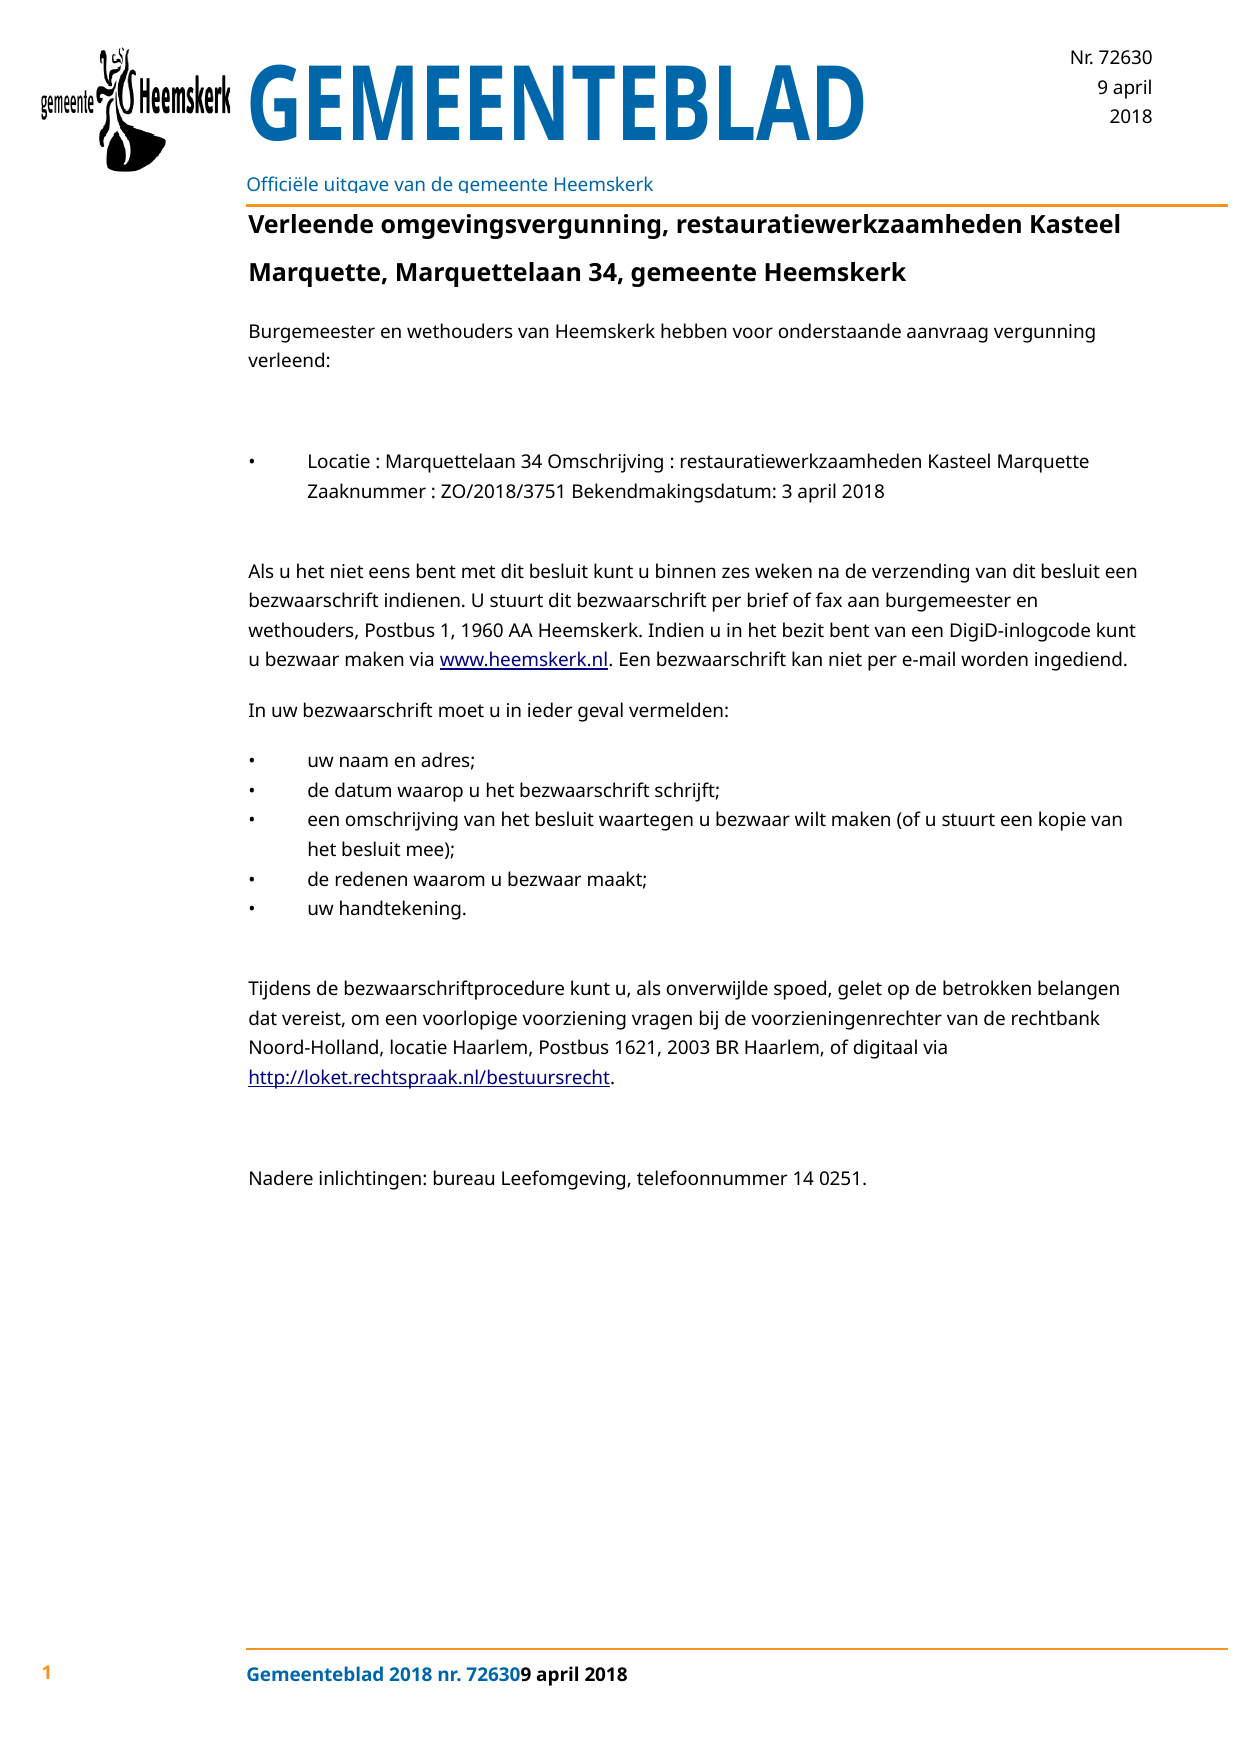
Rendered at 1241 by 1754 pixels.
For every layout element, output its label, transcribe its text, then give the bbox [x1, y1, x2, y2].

text Tijdens de bezwaarschriftprocedure kunt u, als onverwijlde spoed, gelet op de betrokken belangen dat vereist, om een voorlopige voorziening vragen bij de voorzieningenrechter van de rechtbank Noord-Holland, locatie Haarlem, Postbus 1621, 2003 BR Haarlem, of digitaal via http://loket.rechtspraak.nl/bestuursrecht. [248, 975, 1152, 1090]
text Nadere inlichtingen: bureau Leefomgeving, telefoonnummer 14 0251. [248, 1165, 1152, 1191]
text Verleende omgevingsvergunning, restauratiewerkzaamheden Kasteel Marquette, Marquettelaan 34, gemeente Heemskerk [248, 207, 1152, 288]
text Als u het niet eens bent met dit besluit kunt u binnen zes weken na de verzending van dit besluit een bezwaarschrift indienen. U stuurt dit bezwaarschrift per brief of fax aan burgemeester en wethouders, Postbus 1, 1960 AA Heemskerk. Indien u in het bezit bent van een DigiD-inlogcode kunt u bezwaar maken via www.heemskerk.nl. Een bezwaarschrift kan niet per e-mail worden ingediend. [248, 558, 1152, 672]
list de redenen waarom u bezwaar maakt; [248, 866, 1152, 892]
list een omschrijving van het besluit waartegen u bezwaar wilt maken (of u stuurt een kopie van het besluit mee); [248, 807, 1152, 862]
list Locatie : Marquettelaan 34 Omschrijving : restauratiewerkzaamheden Kasteel Marquette Zaaknummer : ZO/2018/3751 Bekendmakingsdatum: 3 april 2018 [248, 448, 1152, 504]
text Burgemeester en wethouders van Heemskerk hebben voor onderstaande aanvraag vergunning verleend: [248, 318, 1152, 373]
list uw handtekening. [248, 895, 1152, 921]
picture [41, 47, 231, 172]
list de datum waarop u het bezwaarschrift schrijft; [248, 777, 1152, 803]
text In uw bezwaarschrift moet u in ieder geval vermelden: [248, 697, 1152, 723]
list uw naam en adres; [248, 747, 1152, 773]
